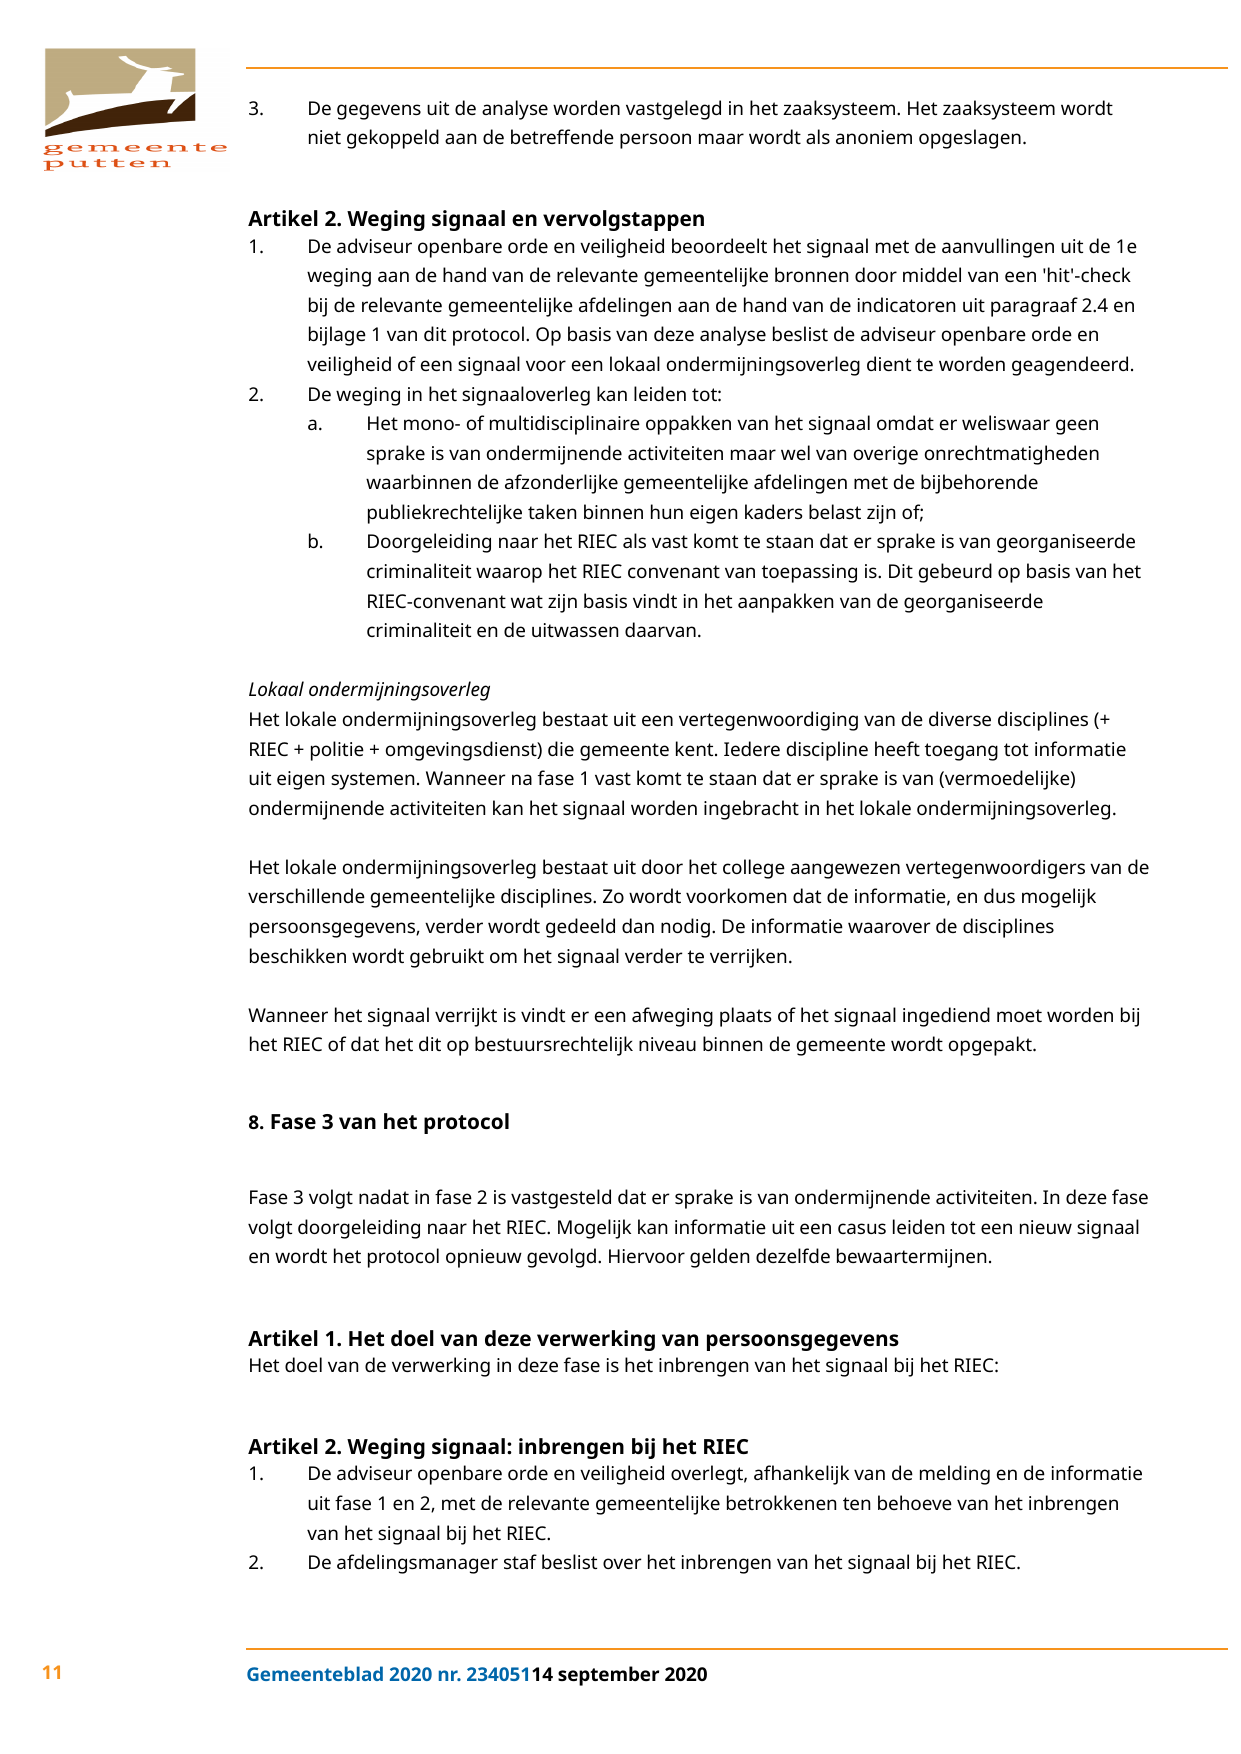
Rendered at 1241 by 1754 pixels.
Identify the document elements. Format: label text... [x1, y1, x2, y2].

text Artikel 2. Weging signaal en vervolgstappen [248, 204, 1152, 233]
list De adviseur openbare orde en veiligheid beoordeelt het signaal met de aanvullingen uit de 1e weging aan de hand van de relevante gemeentelijke bronnen door middel van een 'hit'-check bij de relevante gemeentelijke afdelingen aan de hand van de indicatoren uit paragraaf 2.4 en bijlage 1 van dit protocol. Op basis van deze analyse beslist de adviseur openbare orde en veiligheid of een signaal voor een lokaal ondermijningsoverleg dient te worden geagendeerd. [248, 233, 1152, 377]
text Artikel 1. Het doel van deze verwerking van persoonsgegevens [248, 1324, 1152, 1352]
text Het lokale ondermijningsoverleg bestaat uit door het college aangewezen vertegenwoordigers van de verschillende gemeentelijke disciplines. Zo wordt voorkomen dat de informatie, en dus mogelijk persoonsgegevens, verder wordt gedeeld dan nodig. De informatie waarover de disciplines beschikken wordt gebruikt om het signaal verder te verrijken. [248, 854, 1152, 968]
list Doorgeleiding naar het RIEC als vast komt te staan dat er sprake is van georganiseerde criminaliteit waarop het RIEC convenant van toepassing is. Dit gebeurd op basis van het RIEC-convenant wat zijn basis vindt in het aanpakken van de georganiseerde criminaliteit en de uitwassen daarvan. [307, 529, 1152, 643]
list De afdelingsmanager staf beslist over het inbrengen van het signaal bij het RIEC. [248, 1549, 1152, 1575]
text Wanneer het signaal verrijkt is vindt er een afweging plaats of het signaal ingediend moet worden bij het RIEC of dat het dit op bestuursrechtelijk niveau binnen de gemeente wordt opgepakt. [248, 1002, 1152, 1057]
list Het mono- of multidisciplinaire oppakken van het signaal omdat er weliswaar geen sprake is van ondermijnende activiteiten maar wel van overige onrechtmatigheden waarbinnen de afzonderlijke gemeentelijke afdelingen met de bijbehorende publiekrechtelijke taken binnen hun eigen kaders belast zijn of; [307, 410, 1152, 525]
text Lokaal ondermijningsoverleg [248, 677, 1152, 702]
text Het lokale ondermijningsoverleg bestaat uit een vertegenwoordiging van de diverse disciplines (+ RIEC + politie + omgevingsdienst) die gemeente kent. Iedere discipline heeft toegang tot informatie uit eigen systemen. Wanneer na fase 1 vast komt te staan dat er sprake is van (vermoedelijke) ondermijnende activiteiten kan het signaal worden ingebracht in het lokale ondermijningsoverleg. [248, 706, 1152, 821]
list De weging in het signaaloverleg kan leiden tot: [248, 381, 1152, 406]
list De gegevens uit de analyse worden vastgelegd in het zaaksysteem. Het zaaksysteem wordt niet gekoppeld aan de betreffende persoon maar wordt als anoniem opgeslagen. [248, 95, 1152, 150]
text Artikel 2. Weging signaal: inbrengen bij het RIEC [248, 1432, 1152, 1461]
picture [41, 47, 231, 172]
text Fase 3 volgt nadat in fase 2 is vastgesteld dat er sprake is van ondermijnende activiteiten. In deze fase volgt doorgeleiding naar het RIEC. Mogelijk kan informatie uit een casus leiden tot een nieuw signaal en wordt het protocol opnieuw gevolgd. Hiervoor gelden dezelfde bewaartermijnen. [248, 1184, 1152, 1269]
text Het doel van de verwerking in deze fase is het inbrengen van het signaal bij het RIEC: [248, 1352, 1152, 1378]
text 8. Fase 3 van het protocol [248, 1107, 1152, 1135]
list De adviseur openbare orde en veiligheid overlegt, afhankelijk van de melding en de informatie uit fase 1 en 2, met de relevante gemeentelijke betrokkenen ten behoeve van het inbrengen van het signaal bij het RIEC. [248, 1461, 1152, 1545]
